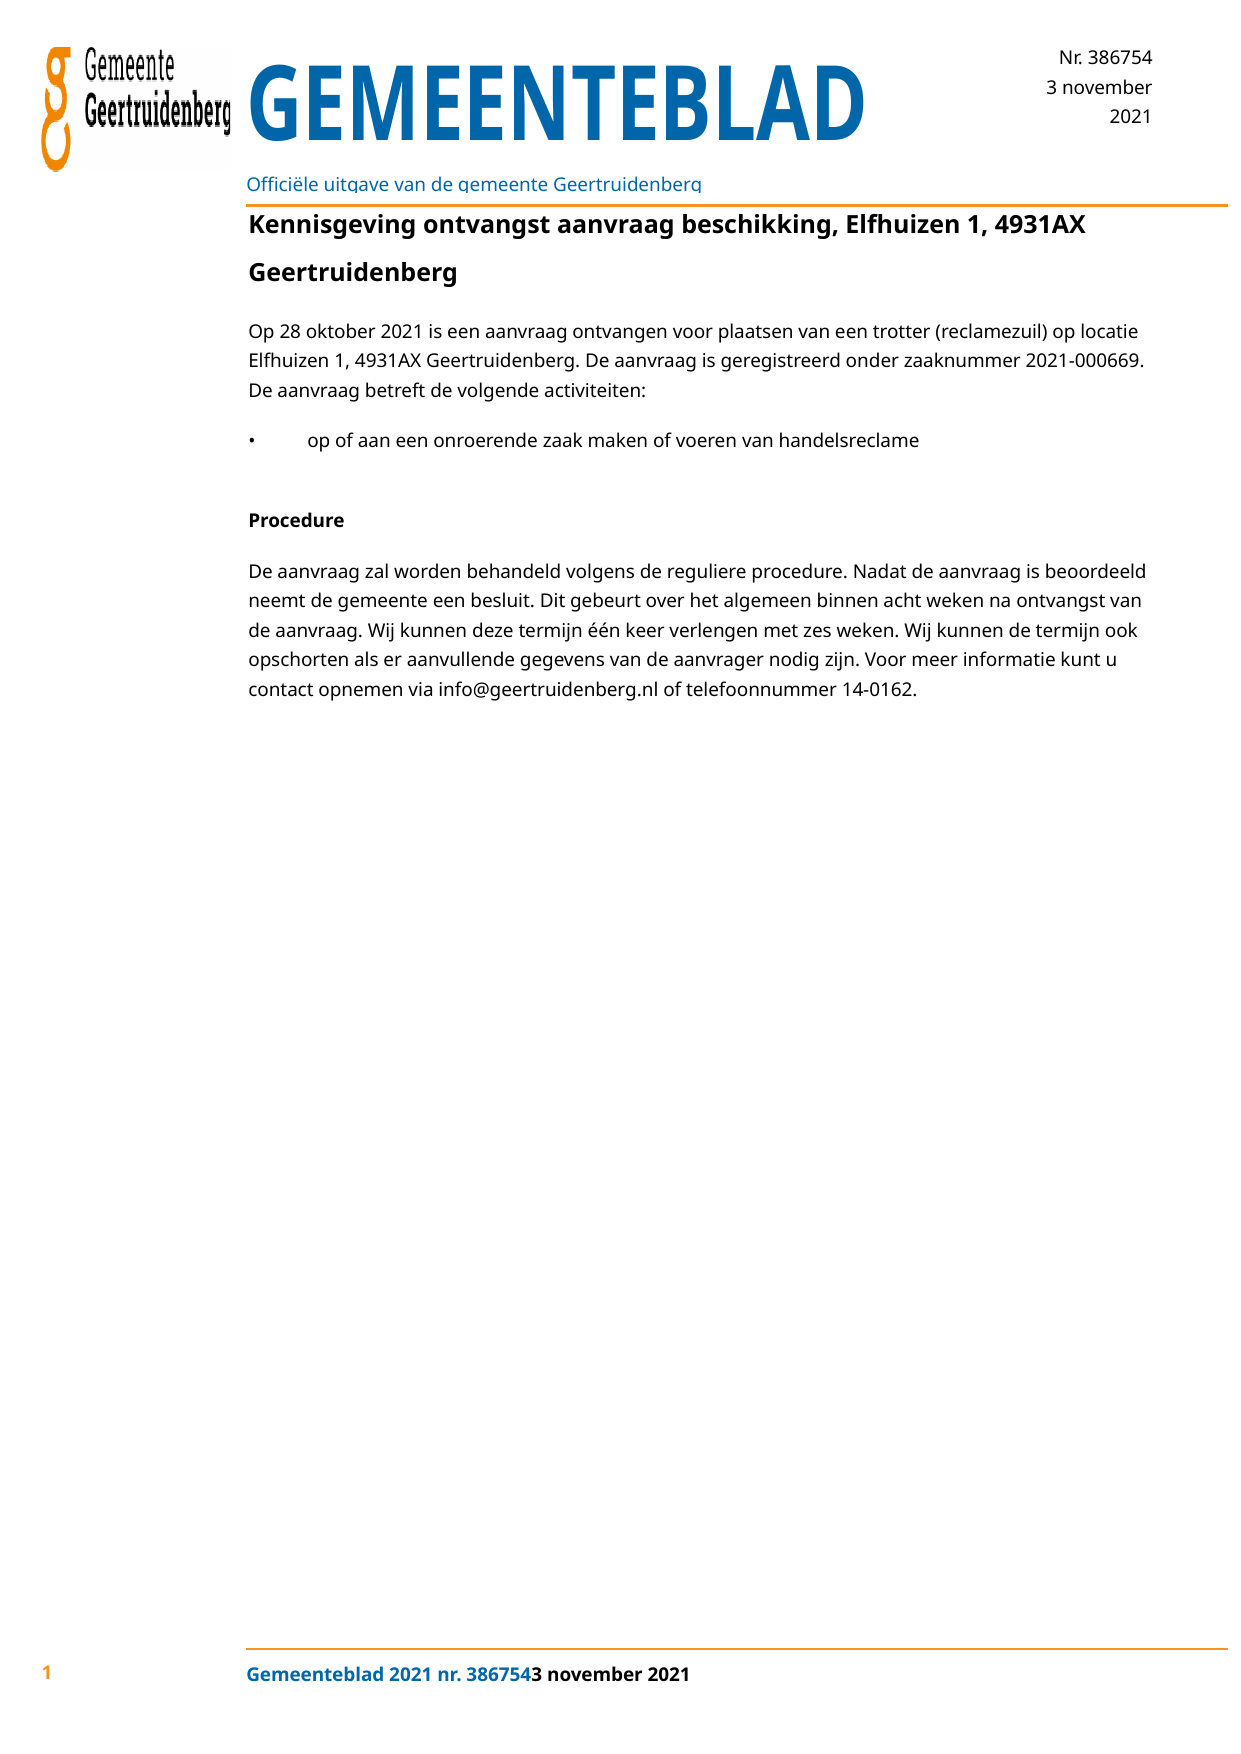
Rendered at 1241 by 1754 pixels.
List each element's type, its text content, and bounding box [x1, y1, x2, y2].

picture [41, 47, 231, 172]
text Op 28 oktober 2021 is een aanvraag ontvangen voor plaatsen van een trotter (reclamezuil) op locatie Elfhuizen 1, 4931AX Geertruidenberg. De aanvraag is geregistreerd onder zaaknummer 2021-000669. De aanvraag betreft de volgende activiteiten: [248, 318, 1152, 403]
text De aanvraag zal worden behandeld volgens de reguliere procedure. Nadat de aanvraag is beoordeeld neemt de gemeente een besluit. Dit gebeurt over het algemeen binnen acht weken na ontvangst van de aanvraag. Wij kunnen deze termijn één keer verlengen met zes weken. Wij kunnen de termijn ook opschorten als er aanvullende gegevens van de aanvrager nodig zijn. Voor meer informatie kunt u contact opnemen via info@geertruidenberg.nl of telefoonnummer 14-0162. [248, 558, 1152, 702]
text Procedure [248, 507, 1152, 533]
list op of aan een onroerende zaak maken of voeren van handelsreclame [248, 427, 1152, 453]
text Kennisgeving ontvangst aanvraag beschikking, Elfhuizen 1, 4931AX Geertruidenberg [248, 207, 1152, 288]
